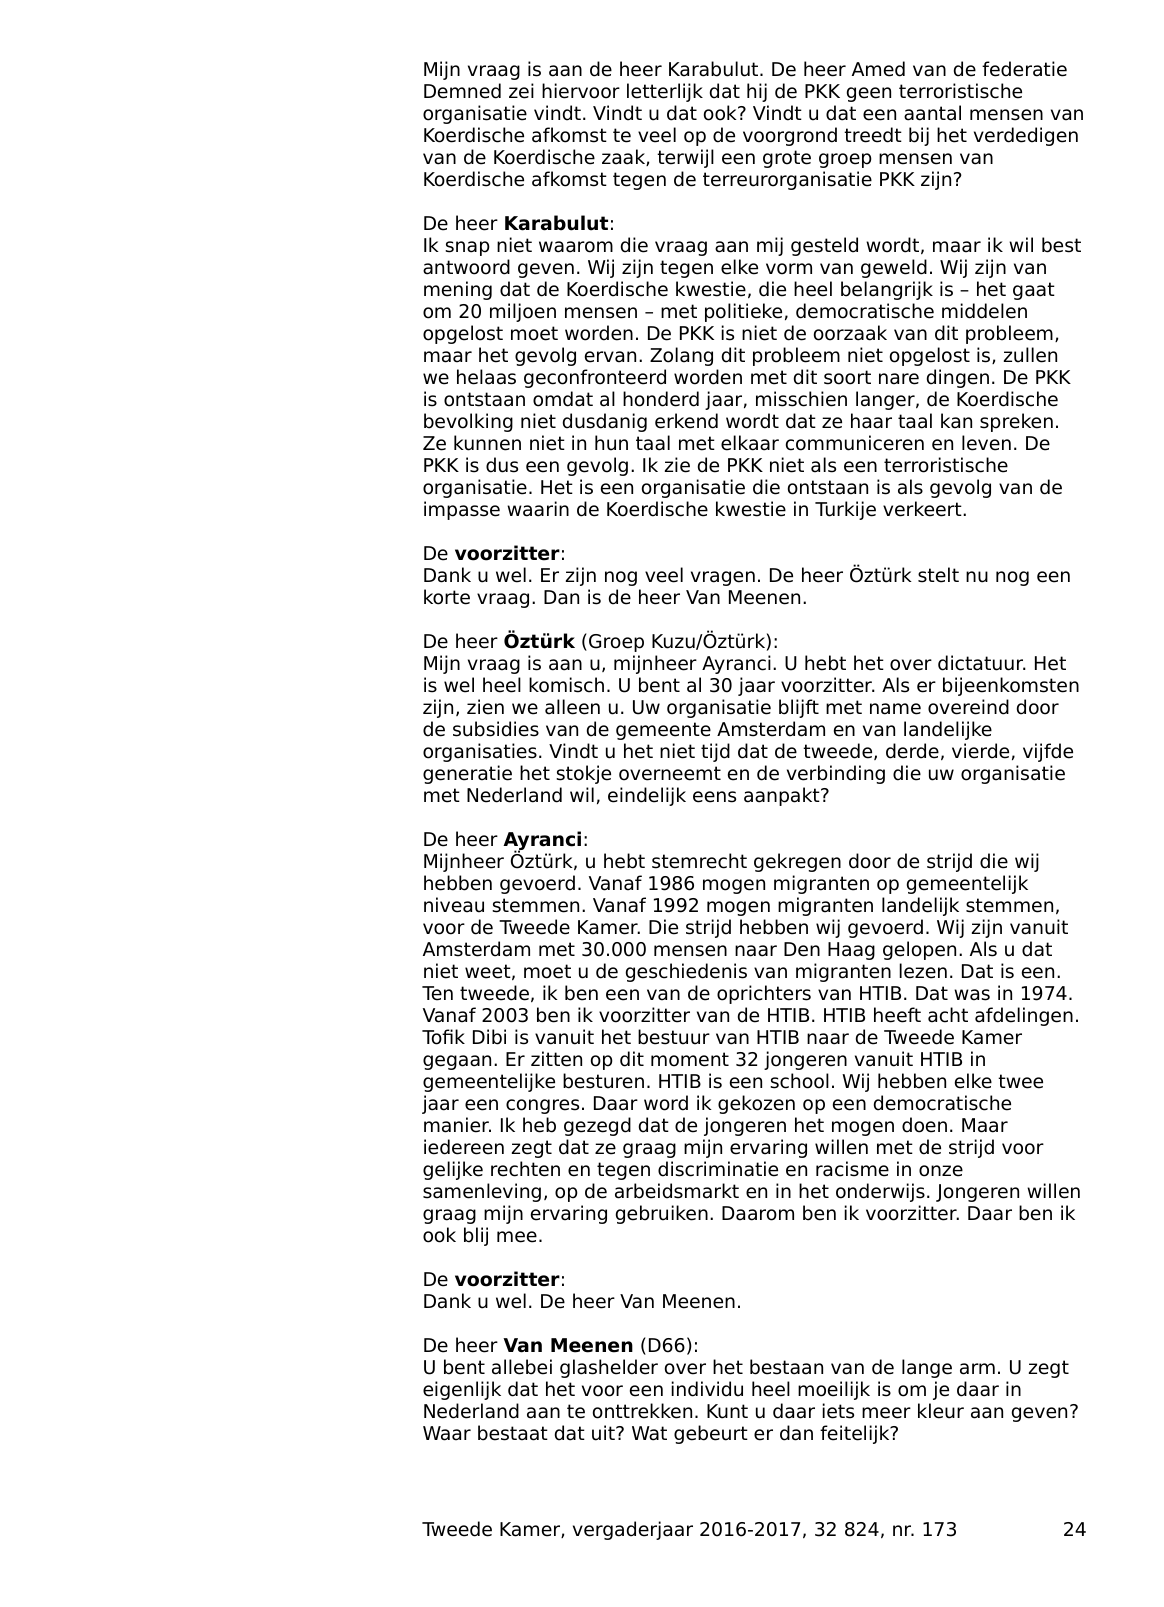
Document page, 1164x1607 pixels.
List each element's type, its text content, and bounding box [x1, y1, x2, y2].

text De heer Van Meenen (D66): [422, 1335, 1087, 1357]
text Mijn vraag is aan de heer Karabulut. De heer Amed van de federatie Demned zei hiervoor letterlijk dat hij de PKK geen terroristische organisatie vindt. Vindt u dat ook? Vindt u dat een aantal mensen van Koerdische afkomst te veel op de voorgrond treedt bij het verdedigen van de Koerdische zaak, terwijl een grote groep mensen van Koerdische afkomst tegen de terreurorganisatie PKK zijn? [422, 59, 1087, 191]
text Dank u wel. De heer Van Meenen. [422, 1291, 1087, 1313]
text Dank u wel. Er zijn nog veel vragen. De heer Öztürk stelt nu nog een korte vraag. Dan is de heer Van Meenen. [422, 565, 1087, 609]
text Mijn vraag is aan u, mijnheer Ayranci. U hebt het over dictatuur. Het is wel heel komisch. U bent al 30 jaar voorzitter. Als er bijeenkomsten zijn, zien we alleen u. Uw organisatie blijft met name overeind door de subsidies van de gemeente Amsterdam en van landelijke organisaties. Vindt u het niet tijd dat de tweede, derde, vierde, vijfde generatie het stokje overneemt en de verbinding die uw organisatie met Nederland wil, eindelijk eens aanpakt? [422, 653, 1087, 807]
text De voorzitter: [422, 543, 1087, 565]
text Ik snap niet waarom die vraag aan mij gesteld wordt, maar ik wil best antwoord geven. Wij zijn tegen elke vorm van geweld. Wij zijn van mening dat de Koerdische kwestie, die heel belangrijk is – het gaat om 20 miljoen mensen – met politieke, democratische middelen opgelost moet worden. De PKK is niet de oorzaak van dit probleem, maar het gevolg ervan. Zolang dit probleem niet opgelost is, zullen we helaas geconfronteerd worden met dit soort nare dingen. De PKK is ontstaan omdat al honderd jaar, misschien langer, de Koerdische bevolking niet dusdanig erkend wordt dat ze haar taal kan spreken. Ze kunnen niet in hun taal met elkaar communiceren en leven. De PKK is dus een gevolg. Ik zie de PKK niet als een terroristische organisatie. Het is een organisatie die ontstaan is als gevolg van de impasse waarin de Koerdische kwestie in Turkije verkeert. [422, 235, 1087, 521]
text Ten tweede, ik ben een van de oprichters van HTIB. Dat was in 1974. Vanaf 2003 ben ik voorzitter van de HTIB. HTIB heeft acht afdelingen. Tofik Dibi is vanuit het bestuur van HTIB naar de Tweede Kamer gegaan. Er zitten op dit moment 32 jongeren vanuit HTIB in gemeentelijke besturen. HTIB is een school. Wij hebben elke twee jaar een congres. Daar word ik gekozen op een democratische manier. Ik heb gezegd dat de jongeren het mogen doen. Maar iedereen zegt dat ze graag mijn ervaring willen met de strijd voor gelijke rechten en tegen discriminatie en racisme in onze samenleving, op de arbeidsmarkt en in het onderwijs. Jongeren willen graag mijn ervaring gebruiken. Daarom ben ik voorzitter. Daar ben ik ook blij mee. [422, 983, 1087, 1247]
text U bent allebei glashelder over het bestaan van de lange arm. U zegt eigenlijk dat het voor een individu heel moeilijk is om je daar in Nederland aan te onttrekken. Kunt u daar iets meer kleur aan geven? Waar bestaat dat uit? Wat gebeurt er dan feitelijk? [422, 1357, 1087, 1445]
text Mijnheer Öztürk, u hebt stemrecht gekregen door de strijd die wij hebben gevoerd. Vanaf 1986 mogen migranten op gemeentelijk niveau stemmen. Vanaf 1992 mogen migranten landelijk stemmen, voor de Tweede Kamer. Die strijd hebben wij gevoerd. Wij zijn vanuit Amsterdam met 30.000 mensen naar Den Haag gelopen. Als u dat niet weet, moet u de geschiedenis van migranten lezen. Dat is een. [422, 851, 1087, 983]
text De heer Ayranci: [422, 829, 1087, 851]
text De heer Karabulut: [422, 213, 1087, 235]
text De heer Öztürk (Groep Kuzu/Öztürk): [422, 631, 1087, 653]
text De voorzitter: [422, 1269, 1087, 1291]
